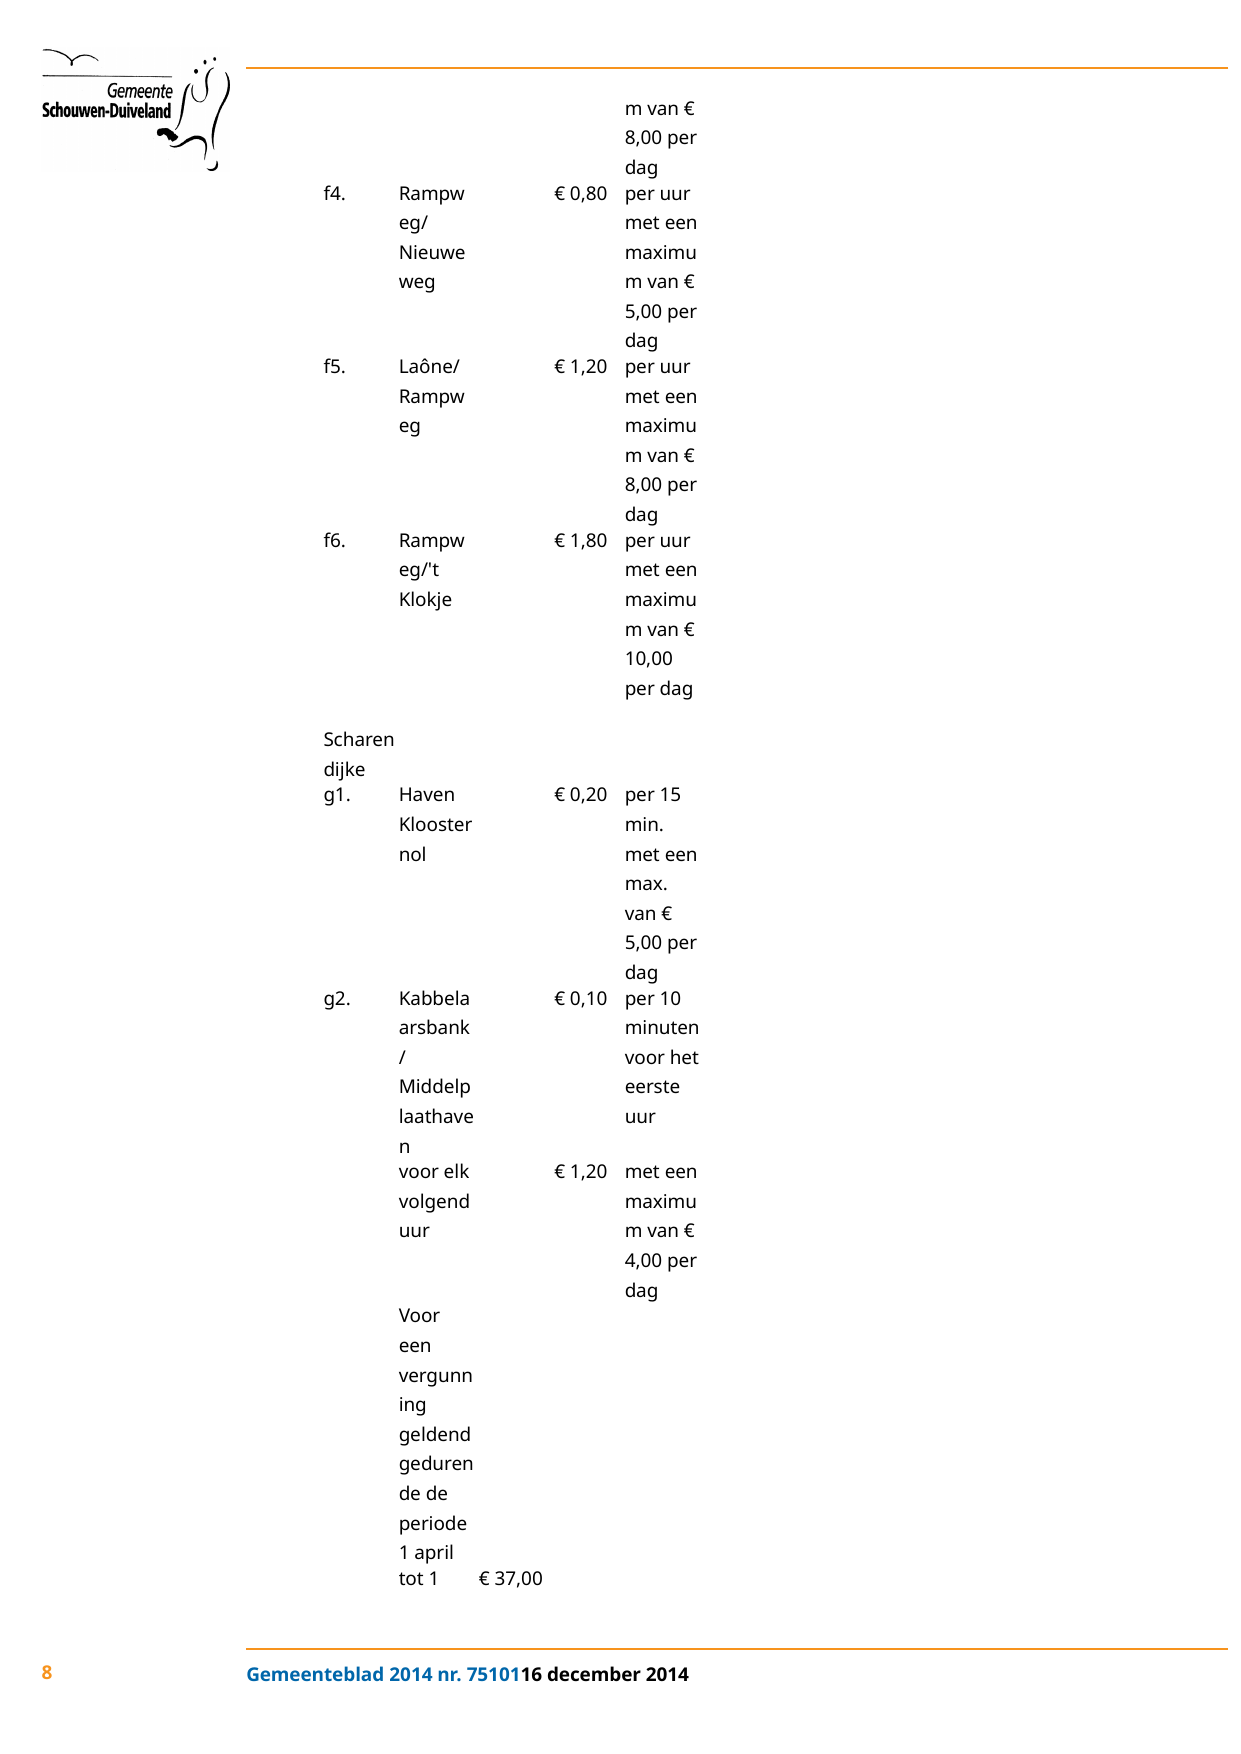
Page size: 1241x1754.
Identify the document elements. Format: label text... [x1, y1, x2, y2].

picture [41, 47, 231, 172]
table_cell [474, 1303, 549, 1565]
table_cell g2. [323, 985, 398, 1158]
table_cell [625, 1565, 700, 1591]
table_cell Voor een vergunning geldend gedurende de periode 1 april [399, 1303, 474, 1565]
table_cell [323, 701, 398, 726]
table_cell [1001, 1565, 1076, 1591]
table_cell [850, 1565, 926, 1591]
table_cell [926, 1565, 1001, 1591]
table_cell [248, 527, 323, 701]
table_cell € 0,80 [549, 180, 624, 353]
table_cell [474, 726, 549, 782]
table_cell [625, 1303, 700, 1565]
table_cell [775, 180, 850, 353]
table_cell [248, 180, 323, 353]
table_cell [549, 95, 624, 180]
table_cell [248, 985, 323, 1158]
table_cell per uur met een maximum van € 10,00 per dag [625, 527, 700, 701]
table_cell [775, 353, 850, 527]
table_cell [474, 701, 549, 726]
table_cell [1001, 353, 1076, 527]
table_cell [248, 782, 323, 985]
table_cell met een maximum van € 4,00 per dag [625, 1159, 700, 1303]
table_cell [1076, 701, 1152, 726]
table_cell [926, 726, 1001, 782]
table_cell [399, 701, 474, 726]
table_cell [248, 701, 323, 726]
table_cell [474, 782, 549, 985]
table_cell [1001, 95, 1076, 180]
table_cell [775, 726, 850, 782]
table_cell f6. [323, 527, 398, 701]
table_cell [850, 180, 926, 353]
table_cell [775, 527, 850, 701]
table_cell Scharendijke [323, 726, 398, 782]
table_cell [850, 353, 926, 527]
table_cell [1001, 782, 1076, 985]
table_cell [700, 1565, 775, 1591]
table_cell [850, 726, 926, 782]
table_cell [775, 1303, 850, 1565]
table_cell [926, 782, 1001, 985]
table_cell [474, 180, 549, 353]
table_cell € 1,20 [549, 353, 624, 527]
table_cell € 37,00 [474, 1565, 549, 1591]
table_cell [323, 1565, 398, 1591]
table_cell [248, 353, 323, 527]
table_cell [474, 527, 549, 701]
table_cell [700, 1303, 775, 1565]
table_cell [474, 1159, 549, 1303]
table_cell [700, 180, 775, 353]
table_cell [248, 1159, 323, 1303]
table_cell [926, 95, 1001, 180]
table_cell € 0,20 [549, 782, 624, 985]
table_cell [700, 95, 775, 180]
table_cell [1001, 527, 1076, 701]
table_cell per uur met een maximum van € 5,00 per dag [625, 180, 700, 353]
table_cell Haven Kloosternol [399, 782, 474, 985]
table_cell [850, 1303, 926, 1565]
table_cell [399, 95, 474, 180]
table_cell [926, 527, 1001, 701]
table_cell [625, 701, 700, 726]
table_cell g1. [323, 782, 398, 985]
table_cell [323, 1303, 398, 1565]
table_cell [700, 985, 775, 1158]
table_cell [323, 1159, 398, 1303]
table_cell [1001, 726, 1076, 782]
table_cell [926, 353, 1001, 527]
table_cell [850, 701, 926, 726]
table_cell [700, 353, 775, 527]
table_cell [1001, 701, 1076, 726]
table_cell [1001, 1159, 1076, 1303]
table_cell Rampweg/Nieuwe weg [399, 180, 474, 353]
table_cell per uur met een maximum van € 8,00 per dag [625, 353, 700, 527]
table_cell [625, 726, 700, 782]
table_cell [775, 782, 850, 985]
table_cell per 10 minuten voor het eerste uur [625, 985, 700, 1158]
table_cell [926, 701, 1001, 726]
table_cell [926, 1159, 1001, 1303]
table_cell [474, 985, 549, 1158]
table_cell [549, 726, 624, 782]
table_cell [248, 1565, 323, 1591]
table_cell [700, 1159, 775, 1303]
table_cell tot 1 [399, 1565, 474, 1591]
table_cell [1001, 985, 1076, 1158]
table_cell [926, 985, 1001, 1158]
table_cell Laône/Rampweg [399, 353, 474, 527]
table_cell Kabbelaarsbank/Middelplaathaven [399, 985, 474, 1158]
table_cell € 1,20 [549, 1159, 624, 1303]
table_cell [1076, 726, 1152, 782]
table_cell [775, 1565, 850, 1591]
table_cell [399, 726, 474, 782]
table_cell Rampweg/'t Klokje [399, 527, 474, 701]
table_cell [775, 1159, 850, 1303]
table_cell [850, 782, 926, 985]
table_cell [549, 701, 624, 726]
table_cell [926, 1303, 1001, 1565]
table_cell [850, 95, 926, 180]
table_cell [700, 701, 775, 726]
table_cell m van € 8,00 per dag [625, 95, 700, 180]
table_cell voor elk volgend uur [399, 1159, 474, 1303]
table_cell [474, 95, 549, 180]
table_cell f4. [323, 180, 398, 353]
table_cell [775, 95, 850, 180]
table_cell [248, 95, 323, 180]
table_cell [850, 1159, 926, 1303]
table_cell [474, 353, 549, 527]
table_cell € 1,80 [549, 527, 624, 701]
table_cell per 15 min. met een max. van € 5,00 per dag [625, 782, 700, 985]
table_cell [549, 1565, 624, 1591]
table_cell [1001, 180, 1076, 353]
table_cell [775, 985, 850, 1158]
table_cell [700, 726, 775, 782]
table_cell [549, 1303, 624, 1565]
table_cell € 0,10 [549, 985, 624, 1158]
table_cell [926, 180, 1001, 353]
table_cell [775, 701, 850, 726]
table_cell [850, 527, 926, 701]
table_cell [248, 1303, 323, 1565]
table_cell [700, 527, 775, 701]
table_cell [323, 95, 398, 180]
table_cell [248, 726, 323, 782]
table_cell [850, 985, 926, 1158]
table_cell f5. [323, 353, 398, 527]
table_cell [700, 782, 775, 985]
